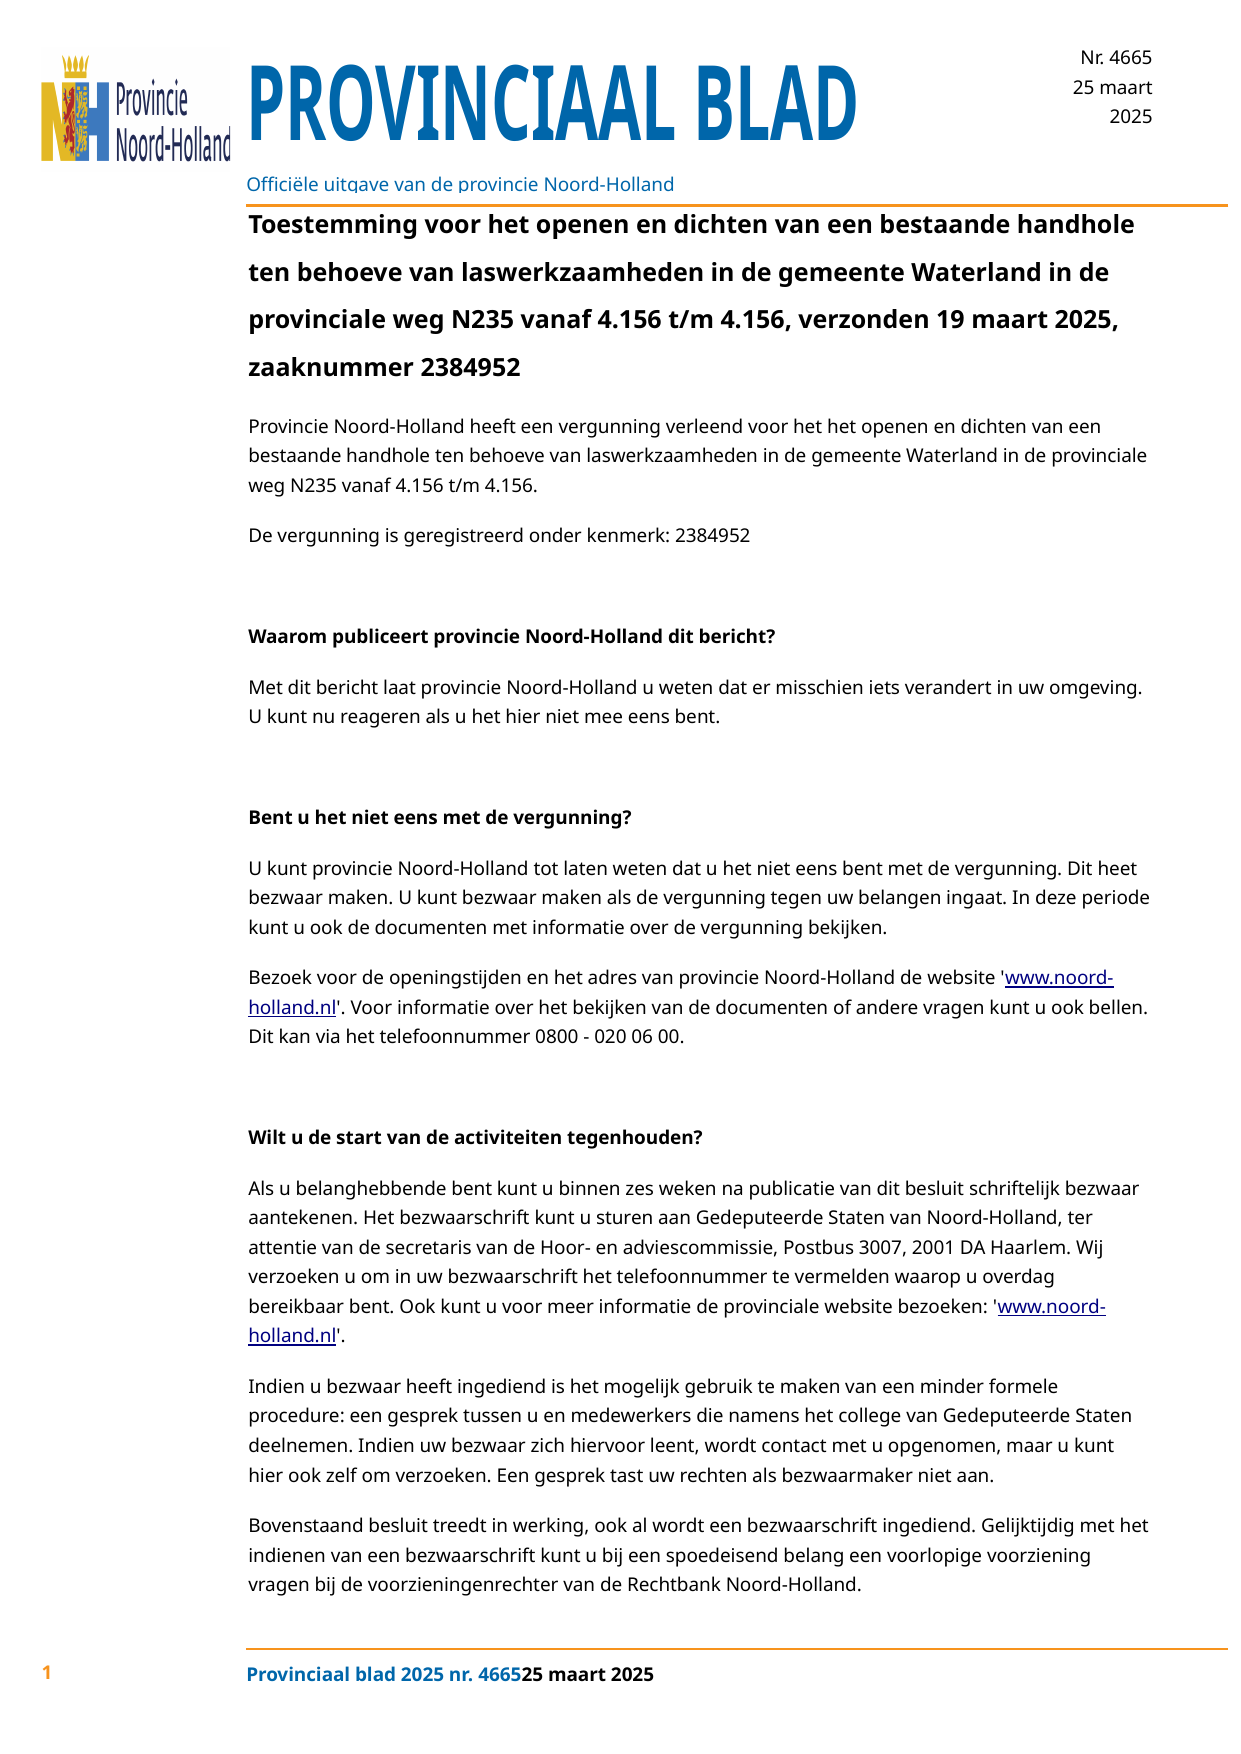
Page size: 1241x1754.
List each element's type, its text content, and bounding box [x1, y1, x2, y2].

text Als u belanghebbende bent kunt u binnen zes weken na publicatie van dit besluit schriftelijk bezwaar aantekenen. Het bezwaarschrift kunt u sturen aan Gedeputeerde Staten van Noord-Holland, ter attentie van de secretaris van de Hoor- en adviescommissie, Postbus 3007, 2001 DA Haarlem. Wij verzoeken u om in uw bezwaarschrift het telefoonnummer te vermelden waarop u overdag bereikbaar bent. Ook kunt u voor meer informatie de provinciale website bezoeken: 'www.noord-holland.nl'. [248, 1175, 1152, 1348]
text Bovenstaand besluit treedt in werking, ook al wordt een bezwaarschrift ingediend. Gelijktijdig met het indienen van een bezwaarschrift kunt u bij een spoedeisend belang een voorlopige voorziening vragen bij de voorzieningenrechter van de Rechtbank Noord-Holland. [248, 1512, 1152, 1597]
text Provincie Noord-Holland heeft een vergunning verleend voor het het openen en dichten van een bestaande handhole ten behoeve van laswerkzaamheden in de gemeente Waterland in de provinciale weg N235 vanaf 4.156 t/m 4.156. [248, 413, 1152, 498]
text Indien u bezwaar heeft ingediend is het mogelijk gebruik te maken van een minder formele procedure: een gesprek tussen u en medewerkers die namens het college van Gedeputeerde Staten deelnemen. Indien uw bezwaar zich hiervoor leent, wordt contact met u opgenomen, maar u kunt hier ook zelf om verzoeken. Een gesprek tast uw rechten als bezwaarmaker niet aan. [248, 1373, 1152, 1488]
picture [41, 47, 231, 172]
text Bezoek voor de openingstijden en het adres van provincie Noord-Holland de website 'www.noord-holland.nl'. Voor informatie over het bekijken van de documenten of andere vragen kunt u ook bellen. Dit kan via het telefoonnummer 0800 - 020 06 00. [248, 964, 1152, 1049]
text Bent u het niet eens met de vergunning? [248, 804, 1152, 830]
text Wilt u de start van de activiteiten tegenhouden? [248, 1124, 1152, 1150]
text Toestemming voor het openen en dichten van een bestaande handhole ten behoeve van laswerkzaamheden in de gemeente Waterland in de provinciale weg N235 vanaf 4.156 t/m 4.156, verzonden 19 maart 2025, zaaknummer 2384952 [248, 207, 1152, 384]
text De vergunning is geregistreerd onder kenmerk: 2384952 [248, 523, 1152, 548]
text U kunt provincie Noord-Holland tot laten weten dat u het niet eens bent met de vergunning. Dit heet bezwaar maken. U kunt bezwaar maken als de vergunning tegen uw belangen ingaat. In deze periode kunt u ook de documenten met informatie over de vergunning bekijken. [248, 855, 1152, 940]
text Waarom publiceert provincie Noord-Holland dit bericht? [248, 623, 1152, 649]
text Met dit bericht laat provincie Noord-Holland u weten dat er misschien iets verandert in uw omgeving. U kunt nu reageren als u het hier niet mee eens bent. [248, 674, 1152, 729]
